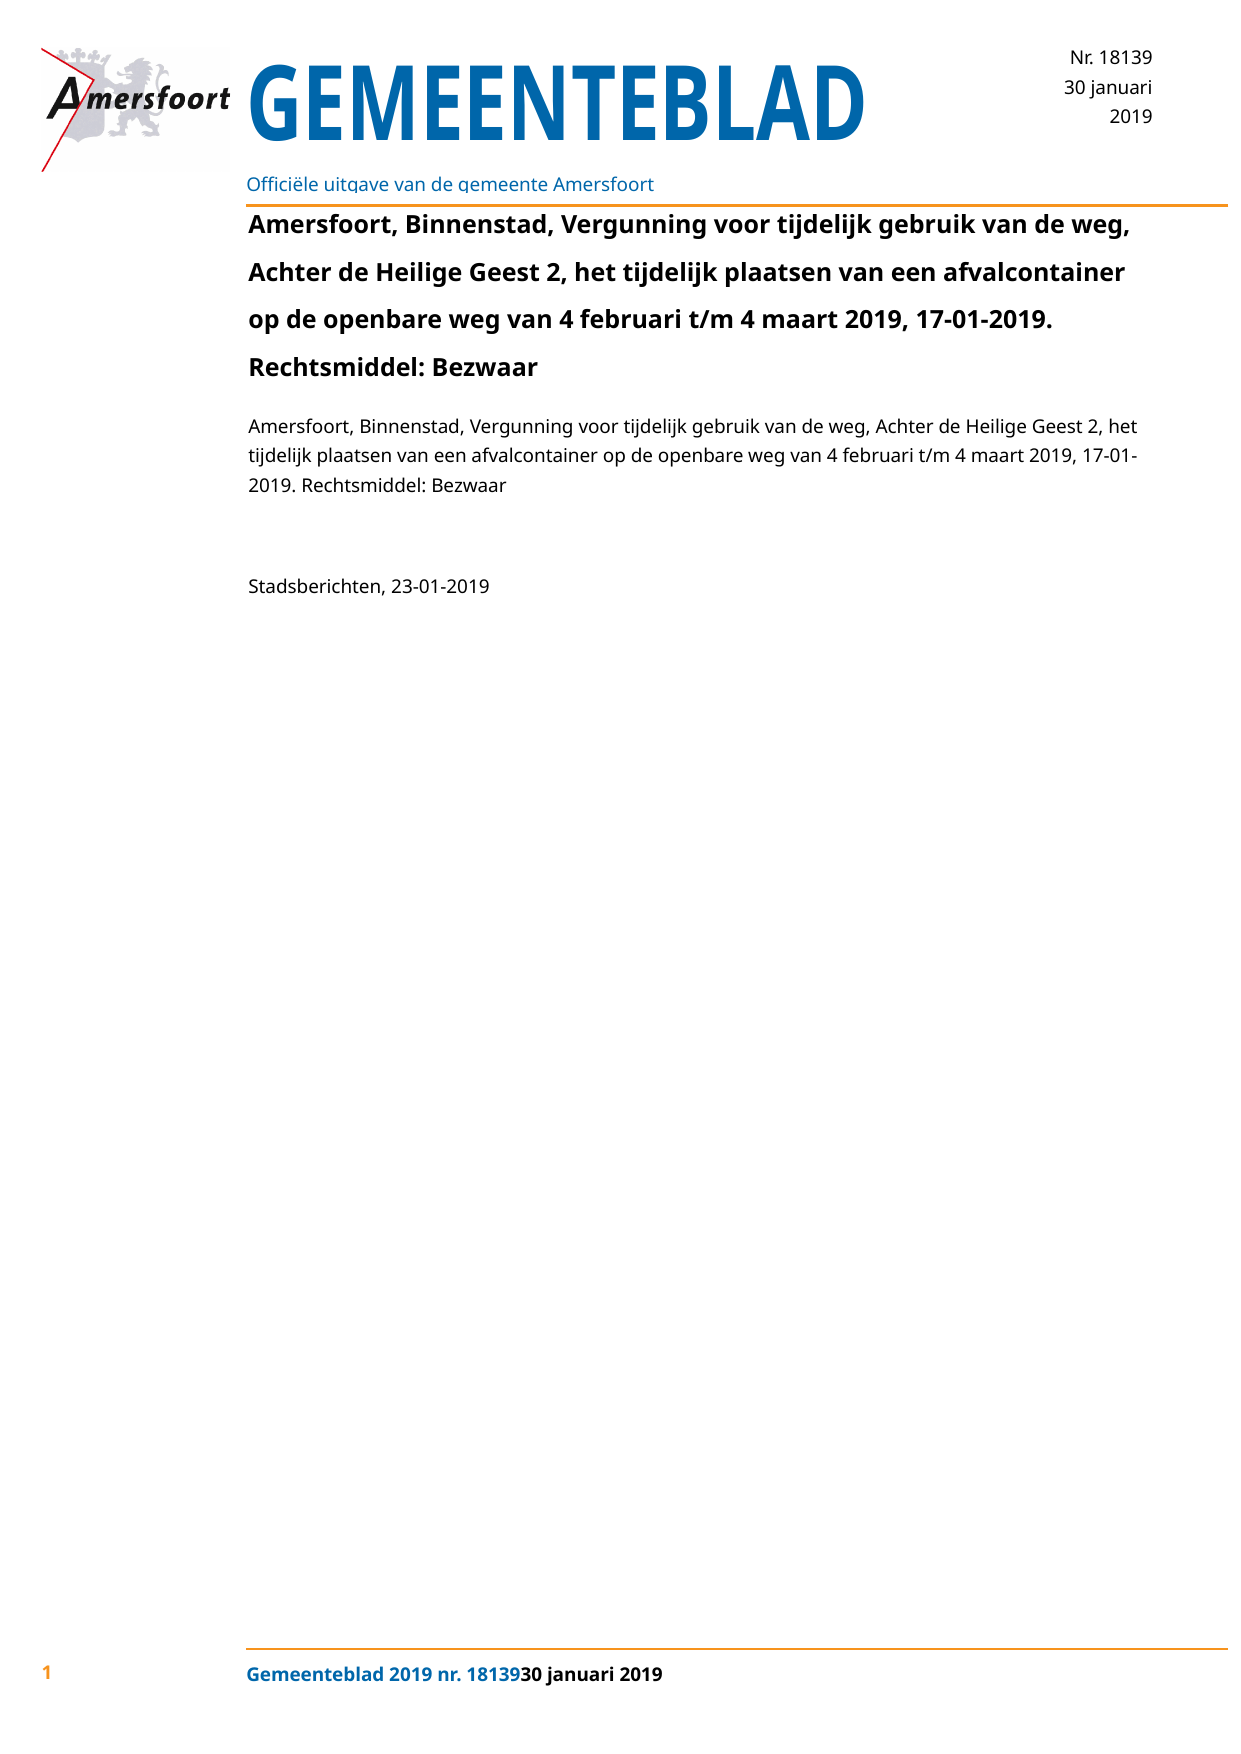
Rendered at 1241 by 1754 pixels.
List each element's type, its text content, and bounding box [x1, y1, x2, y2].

text Amersfoort, Binnenstad, Vergunning voor tijdelijk gebruik van de weg, Achter de Heilige Geest 2, het tijdelijk plaatsen van een afvalcontainer op de openbare weg van 4 februari t/m 4 maart 2019, 17-01-2019. Rechtsmiddel: Bezwaar [248, 207, 1152, 384]
text Amersfoort, Binnenstad, Vergunning voor tijdelijk gebruik van de weg, Achter de Heilige Geest 2, het tijdelijk plaatsen van een afvalcontainer op de openbare weg van 4 februari t/m 4 maart 2019, 17-01-2019. Rechtsmiddel: Bezwaar [248, 413, 1152, 498]
text Stadsberichten, 23-01-2019 [248, 573, 1152, 599]
picture [41, 47, 231, 172]
